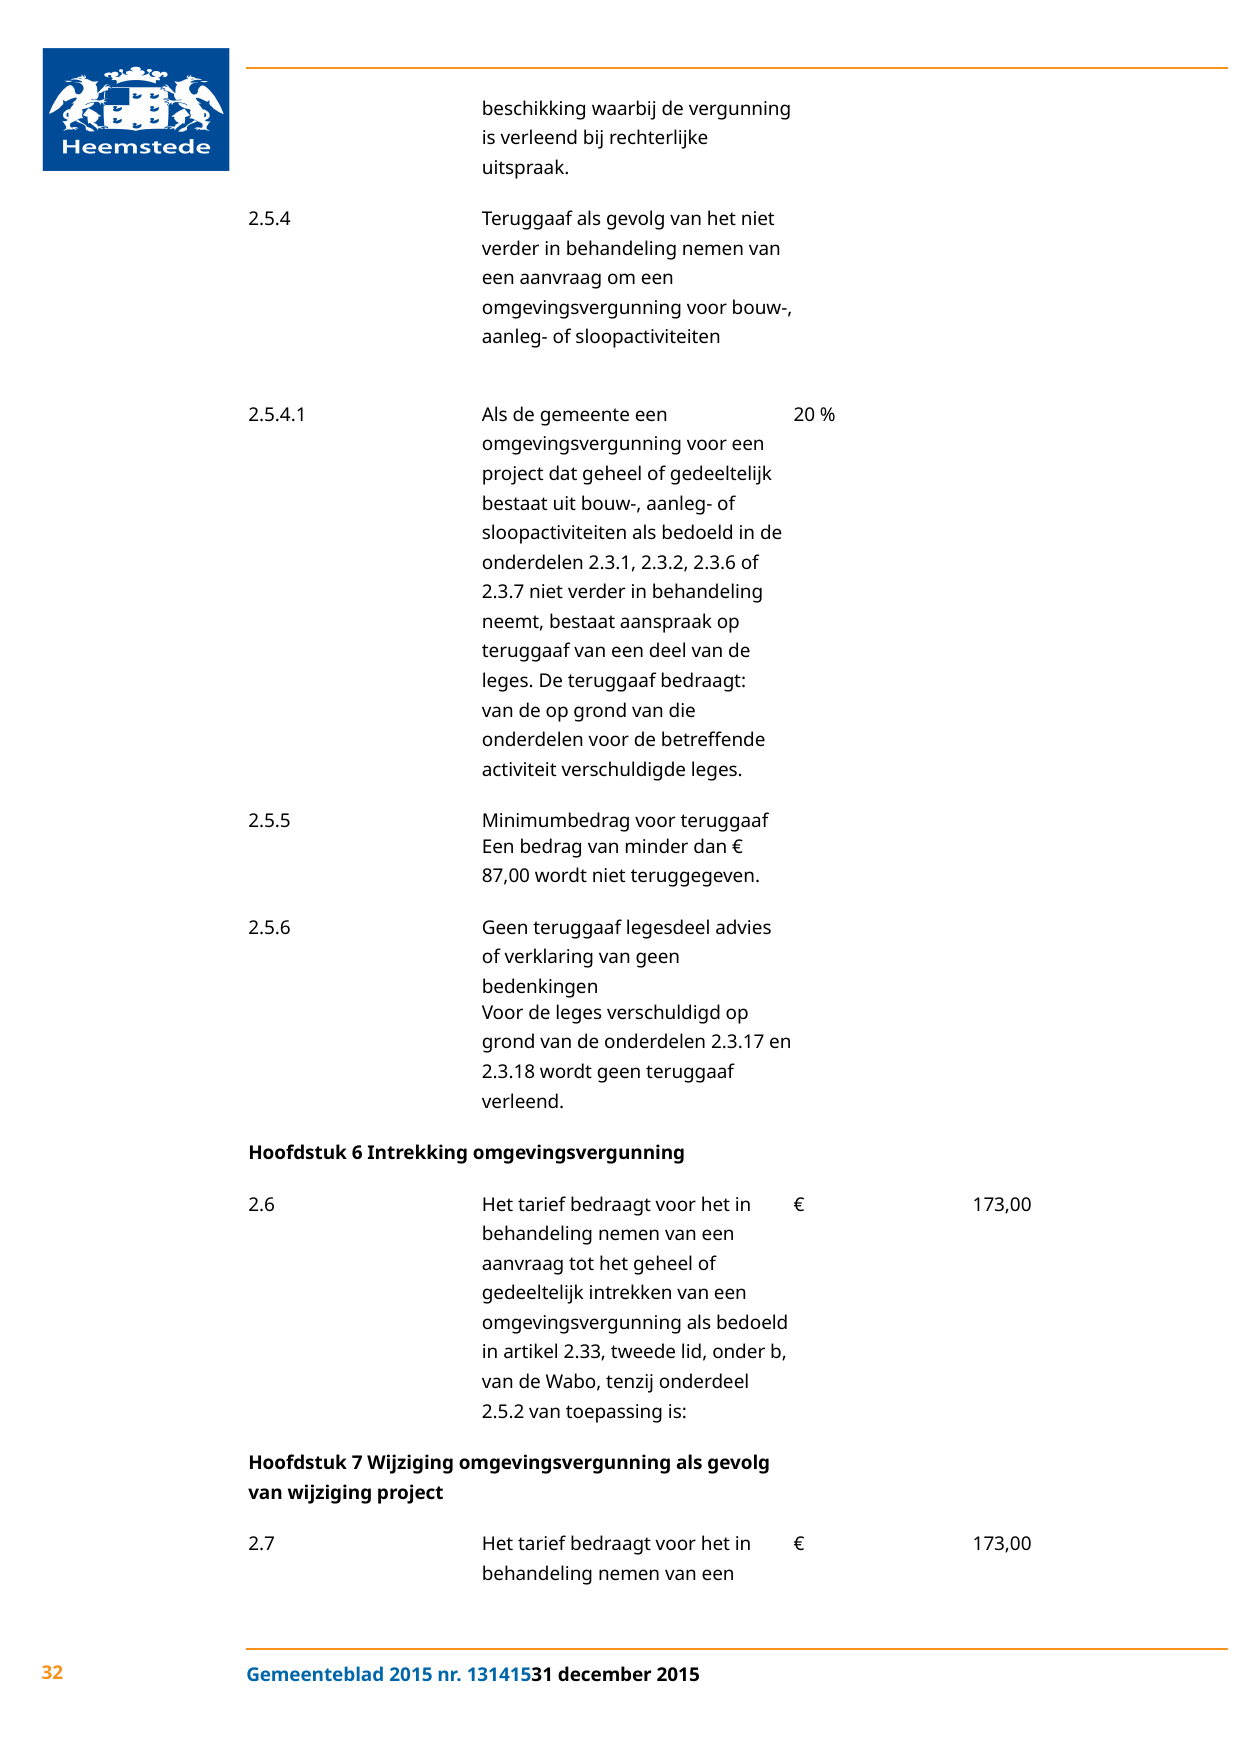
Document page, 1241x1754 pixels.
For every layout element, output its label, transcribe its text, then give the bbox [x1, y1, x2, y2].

table_cell 20 % [793, 401, 972, 782]
table_cell [793, 782, 972, 807]
table_cell 173,00 [973, 1530, 1152, 1586]
table_cell [793, 889, 972, 914]
table_cell [482, 180, 793, 205]
picture [41, 47, 231, 172]
table_cell [793, 914, 972, 999]
table_cell [248, 1165, 482, 1191]
table_cell Een bedrag van minder dan € 87,00 wordt niet teruggegeven. [482, 833, 793, 888]
table_cell [793, 205, 972, 349]
table_cell 173,00 [973, 1191, 1152, 1423]
table_cell 2.5.5 [248, 808, 482, 833]
table_cell 2.6 [248, 1191, 482, 1423]
table_cell [248, 1424, 482, 1449]
table_cell Teruggaaf als gevolg van het niet verder in behandeling nemen van een aanvraag om een omgevingsvergunning voor bouw-, aanleg- of sloopactiviteiten [482, 205, 793, 349]
table_cell [248, 782, 482, 807]
table_cell [248, 375, 482, 401]
table_cell [973, 914, 1152, 999]
table_cell [973, 180, 1152, 205]
table_cell [973, 1139, 1152, 1165]
table_cell 2.5.4 [248, 205, 482, 349]
table_cell Minimumbedrag voor teruggaaf [482, 808, 793, 833]
table_cell Als de gemeente een omgevingsvergunning voor een project dat geheel of gedeeltelijk bestaat uit bouw-, aanleg- of sloopactiviteiten als bedoeld in de onderdelen 2.3.1, 2.3.2, 2.3.6 of 2.3.7 niet verder in behandeling neemt, bestaat aanspraak op teruggaaf van een deel van de leges. De teruggaaf bedraagt: van de op grond van die onderdelen voor de betreffende activiteit verschuldigde leges. [482, 401, 793, 782]
table_cell [248, 350, 482, 375]
table_cell [973, 889, 1152, 914]
table_cell [793, 375, 972, 401]
table_cell Hoofdstuk 7 Wijziging omgevingsvergunning als gevolg van wijziging project [248, 1449, 793, 1504]
table_cell [973, 401, 1152, 782]
table_cell [248, 95, 482, 180]
table_cell 2.5.4.1 [248, 401, 482, 782]
table_cell € [793, 1191, 972, 1423]
table_cell [973, 1449, 1152, 1504]
table_cell [793, 1449, 972, 1504]
table_cell [793, 180, 972, 205]
table_cell [973, 782, 1152, 807]
table_cell [973, 375, 1152, 401]
table_cell [248, 833, 482, 888]
table_cell 2.7 [248, 1530, 482, 1586]
table_cell [482, 1114, 793, 1139]
table_cell [248, 889, 482, 914]
table_cell [482, 1424, 793, 1449]
table_cell [248, 1114, 482, 1139]
table_cell [793, 999, 972, 1113]
table_cell [793, 1424, 972, 1449]
table_cell beschikking waarbij de vergunning is verleend bij rechterlijke uitspraak. [482, 95, 793, 180]
table_cell [973, 833, 1152, 888]
table_cell [482, 782, 793, 807]
table_cell [248, 180, 482, 205]
table_cell [482, 889, 793, 914]
table_cell € [793, 1530, 972, 1586]
table_cell [793, 350, 972, 375]
table_cell Hoofdstuk 6 Intrekking omgevingsvergunning [248, 1139, 793, 1165]
table_cell [793, 1165, 972, 1191]
table_cell Het tarief bedraagt voor het in behandeling nemen van een aanvraag tot het geheel of gedeeltelijk intrekken van een omgevingsvergunning als bedoeld in artikel 2.33, tweede lid, onder b, van de Wabo, tenzij onderdeel 2.5.2 van toepassing is: [482, 1191, 793, 1423]
table_cell Voor de leges verschuldigd op grond van de onderdelen 2.3.17 en 2.3.18 wordt geen teruggaaf verleend. [482, 999, 793, 1113]
table_cell [793, 95, 972, 180]
table_cell [482, 1165, 793, 1191]
table_cell Geen teruggaaf legesdeel advies of verklaring van geen bedenkingen [482, 914, 793, 999]
table_cell 2.5.6 [248, 914, 482, 999]
table_cell [793, 808, 972, 833]
table_cell [248, 999, 482, 1113]
table_cell [793, 1139, 972, 1165]
table_cell [973, 1114, 1152, 1139]
table_cell [973, 808, 1152, 833]
table_cell [973, 1424, 1152, 1449]
table_cell [482, 375, 793, 401]
table_cell [973, 1505, 1152, 1530]
table_cell [973, 205, 1152, 349]
table_cell [793, 1505, 972, 1530]
table_cell [482, 1505, 793, 1530]
table_cell [973, 1165, 1152, 1191]
table_cell Het tarief bedraagt voor het in behandeling nemen van een [482, 1530, 793, 1586]
table_cell [248, 1505, 482, 1530]
table_cell [482, 350, 793, 375]
table_cell [973, 350, 1152, 375]
table_cell [973, 95, 1152, 180]
table_cell [793, 1114, 972, 1139]
table_cell [973, 999, 1152, 1113]
table_cell [793, 833, 972, 888]
